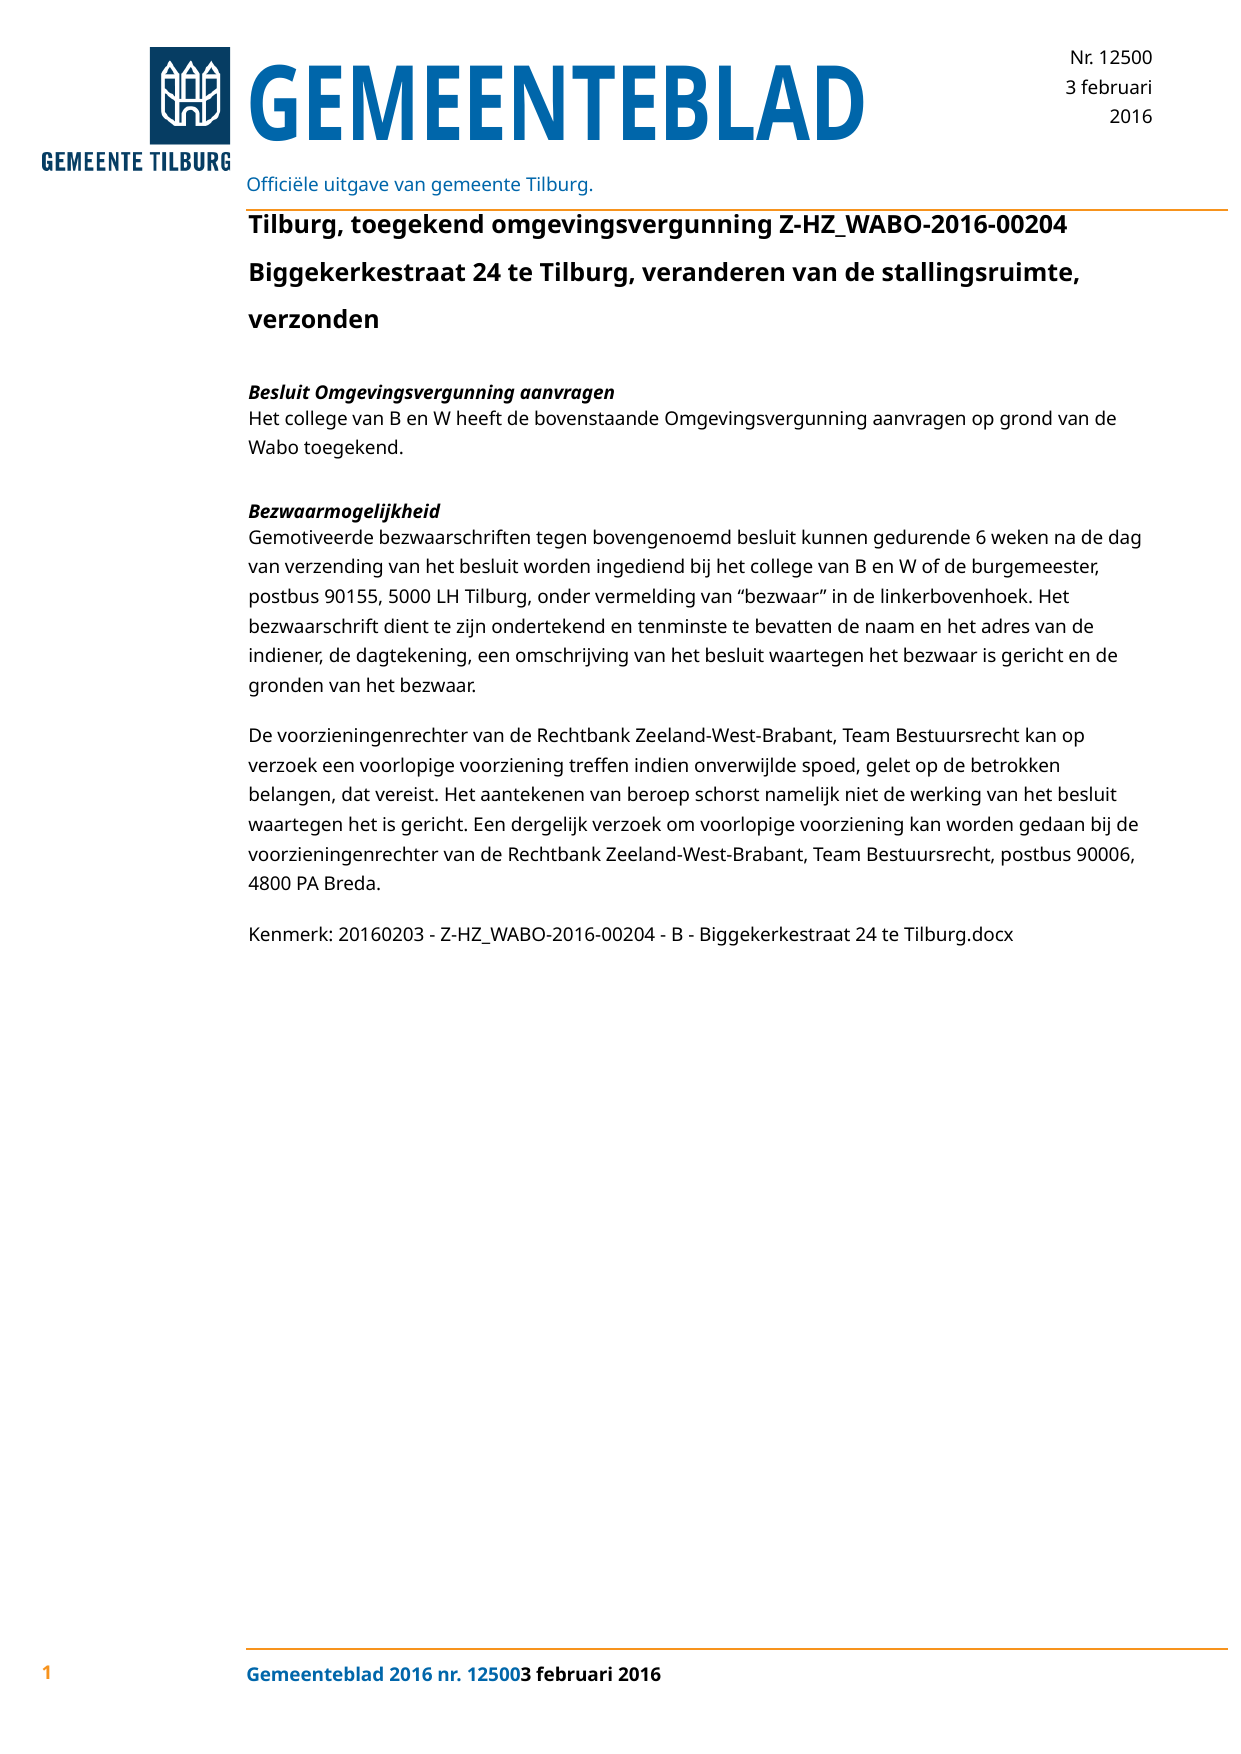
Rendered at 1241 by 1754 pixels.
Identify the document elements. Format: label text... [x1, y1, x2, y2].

text Tilburg, toegekend omgevingsvergunning Z-HZ_WABO-2016-00204 Biggekerkestraat 24 te Tilburg, veranderen van de stallingsruimte, verzonden [248, 211, 1152, 336]
text Het college van B en W heeft de bovenstaande Omgevingsvergunning aanvragen op grond van de Wabo toegekend. [248, 405, 1152, 460]
text De voorzieningenrechter van de Rechtbank Zeeland-West-Brabant, Team Bestuursrecht kan op verzoek een voorlopige voorziening treffen indien onverwijlde spoed, gelet op de betrokken belangen, dat vereist. Het aantekenen van beroep schorst namelijk niet de werking van het besluit waartegen het is gericht. Een dergelijk verzoek om voorlopige voorziening kan worden gedaan bij de voorzieningenrechter van de Rechtbank Zeeland-West-Brabant, Team Bestuursrecht, postbus 90006, 4800 PA Breda. [248, 722, 1152, 896]
text Besluit Omgevingsvergunning aanvragen [248, 379, 1152, 405]
picture [41, 47, 231, 172]
text Gemotiveerde bezwaarschriften tegen bovengenoemd besluit kunnen gedurende 6 weken na de dag van verzending van het besluit worden ingediend bij het college van B en W of de burgemeester, postbus 90155, 5000 LH Tilburg, onder vermelding van “bezwaar” in de linkerbovenhoek. Het bezwaarschrift dient te zijn ondertekend en tenminste te bevatten de naam en het adres van de indiener, de dagtekening, een omschrijving van het besluit waartegen het bezwaar is gericht en de gronden van het bezwaar. [248, 524, 1152, 698]
text Kenmerk: 20160203 - Z-HZ_WABO-2016-00204 - B - Biggekerkestraat 24 te Tilburg.docx [248, 921, 1152, 946]
text Bezwaarmogelijkheid [248, 498, 1152, 524]
